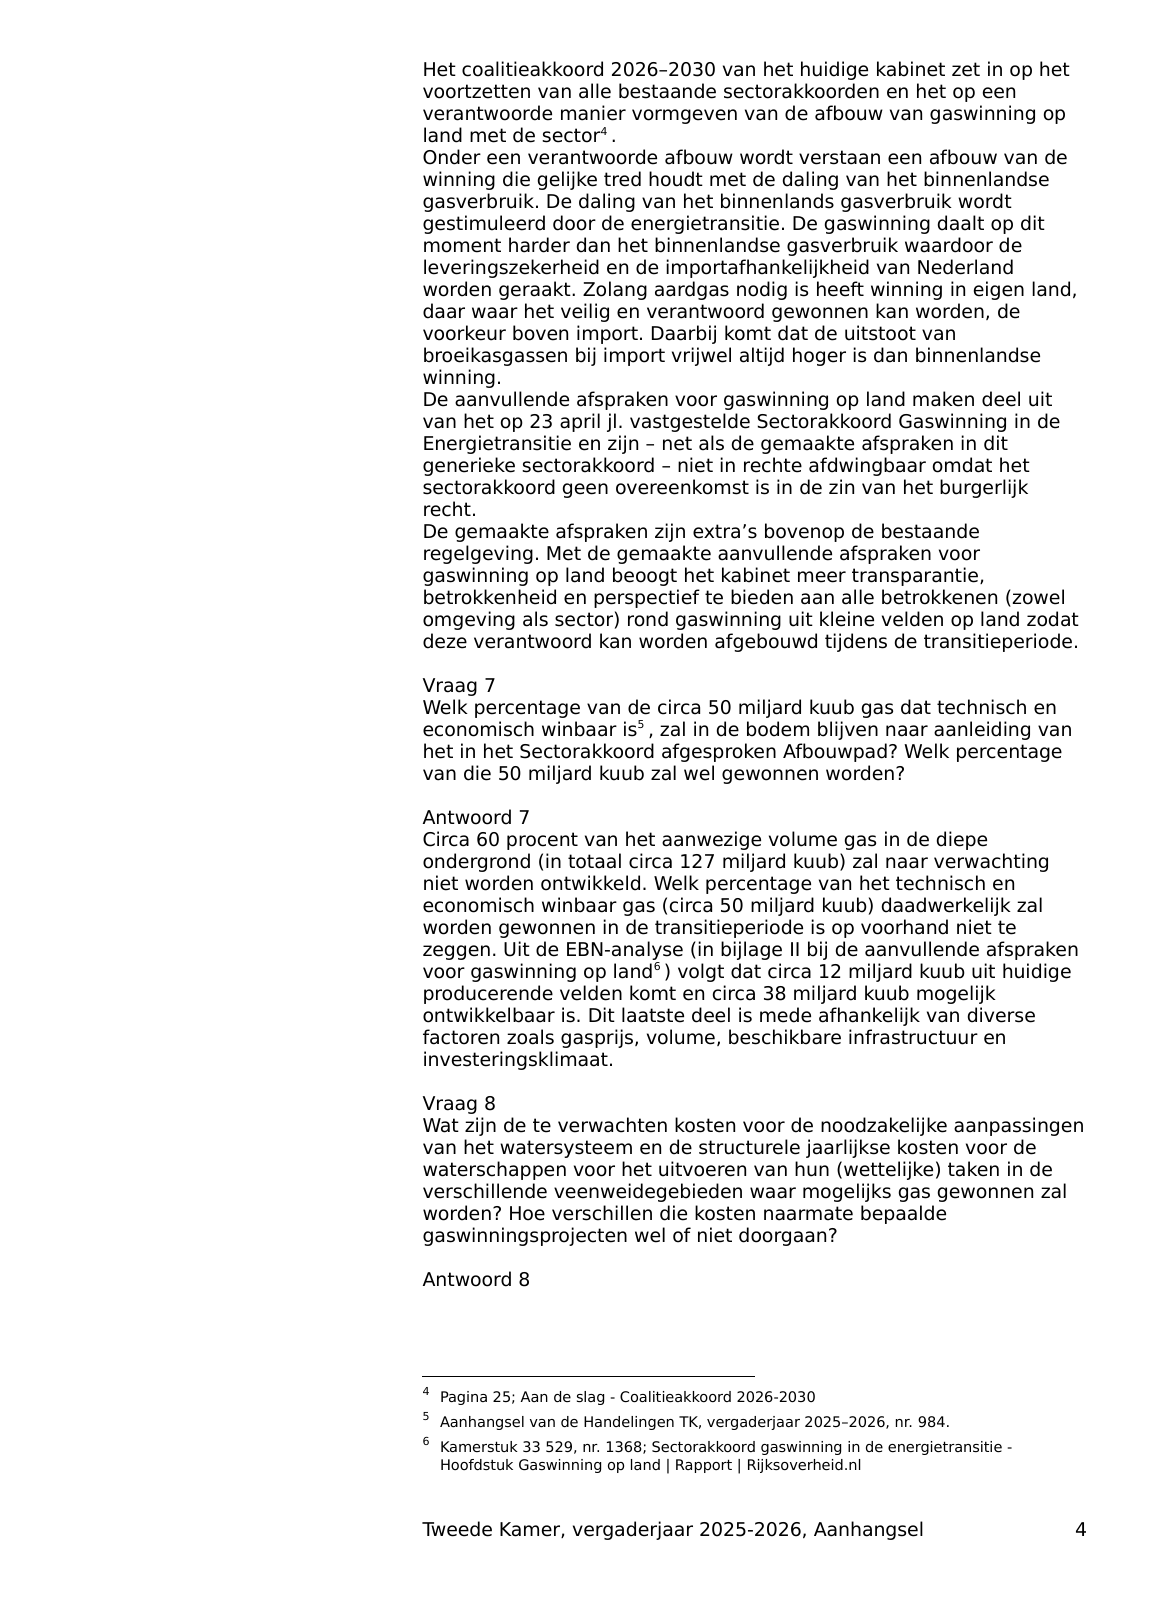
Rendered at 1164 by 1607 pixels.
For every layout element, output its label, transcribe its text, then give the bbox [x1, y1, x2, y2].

text Pagina 25; Aan de slag - Coalitieakkoord 2026-2030 [422, 1385, 1087, 1407]
text Het coalitieakkoord 2026–2030 van het huidige kabinet zet in op het voortzetten van alle bestaande sectorakkoorden en het op een verantwoorde manier vormgeven van de afbouw van gaswinning op land met de sector. [422, 59, 1087, 147]
text Antwoord 8 [422, 1269, 1087, 1291]
text Circa 60 procent van het aanwezige volume gas in de diepe ondergrond (in totaal circa 127 miljard kuub) zal naar verwachting niet worden ontwikkeld. Welk percentage van het technisch en economisch winbaar gas (circa 50 miljard kuub) daadwerkelijk zal worden gewonnen in de transitieperiode is op voorhand niet te zeggen. Uit de EBN-analyse (in bijlage II bij de aanvullende afspraken voor gaswinning op land) volgt dat circa 12 miljard kuub uit huidige producerende velden komt en circa 38 miljard kuub mogelijk ontwikkelbaar is. Dit laatste deel is mede afhankelijk van diverse factoren zoals gasprijs, volume, beschikbare infrastructuur en investeringsklimaat. [422, 829, 1087, 1071]
text Vraag 7 [422, 675, 1087, 697]
text Antwoord 7 [422, 807, 1087, 829]
text Vraag 8 [422, 1093, 1087, 1115]
text Aanhangsel van de Handelingen TK, vergaderjaar 2025–2026, nr. 984. [422, 1410, 1087, 1432]
text Wat zijn de te verwachten kosten voor de noodzakelijke aanpassingen van het watersysteem en de structurele jaarlijkse kosten voor de waterschappen voor het uitvoeren van hun (wettelijke) taken in de verschillende veenweidegebieden waar mogelijks gas gewonnen zal worden? Hoe verschillen die kosten naarmate bepaalde gaswinningsprojecten wel of niet doorgaan? [422, 1115, 1087, 1247]
text Welk percentage van de circa 50 miljard kuub gas dat technisch en economisch winbaar is, zal in de bodem blijven naar aanleiding van het in het Sectorakkoord afgesproken Afbouwpad? Welk percentage van die 50 miljard kuub zal wel gewonnen worden? [422, 697, 1087, 784]
text Kamerstuk 33 529, nr. 1368; Sectorakkoord gaswinning in de energietransitie - Hoofdstuk Gaswinning op land | Rapport | Rijksoverheid.nl [422, 1435, 1087, 1474]
text De aanvullende afspraken voor gaswinning op land maken deel uit van het op 23 april jl. vastgestelde Sectorakkoord Gaswinning in de Energietransitie en zijn – net als de gemaakte afspraken in dit generieke sectorakkoord – niet in rechte afdwingbaar omdat het sectorakkoord geen overeenkomst is in de zin van het burgerlijk recht. [422, 389, 1087, 521]
text Onder een verantwoorde afbouw wordt verstaan een afbouw van de winning die gelijke tred houdt met de daling van het binnenlandse gasverbruik. De daling van het binnenlands gasverbruik wordt gestimuleerd door de energietransitie. De gaswinning daalt op dit moment harder dan het binnenlandse gasverbruik waardoor de leveringszekerheid en de importafhankelijkheid van Nederland worden geraakt. Zolang aardgas nodig is heeft winning in eigen land, daar waar het veilig en verantwoord gewonnen kan worden, de voorkeur boven import. Daarbij komt dat de uitstoot van broeikasgassen bij import vrijwel altijd hoger is dan binnenlandse winning. [422, 147, 1087, 389]
text De gemaakte afspraken zijn extra’s bovenop de bestaande regelgeving. Met de gemaakte aanvullende afspraken voor gaswinning op land beoogt het kabinet meer transparantie, betrokkenheid en perspectief te bieden aan alle betrokkenen (zowel omgeving als sector) rond gaswinning uit kleine velden op land zodat deze verantwoord kan worden afgebouwd tijdens de transitieperiode. [422, 521, 1087, 652]
